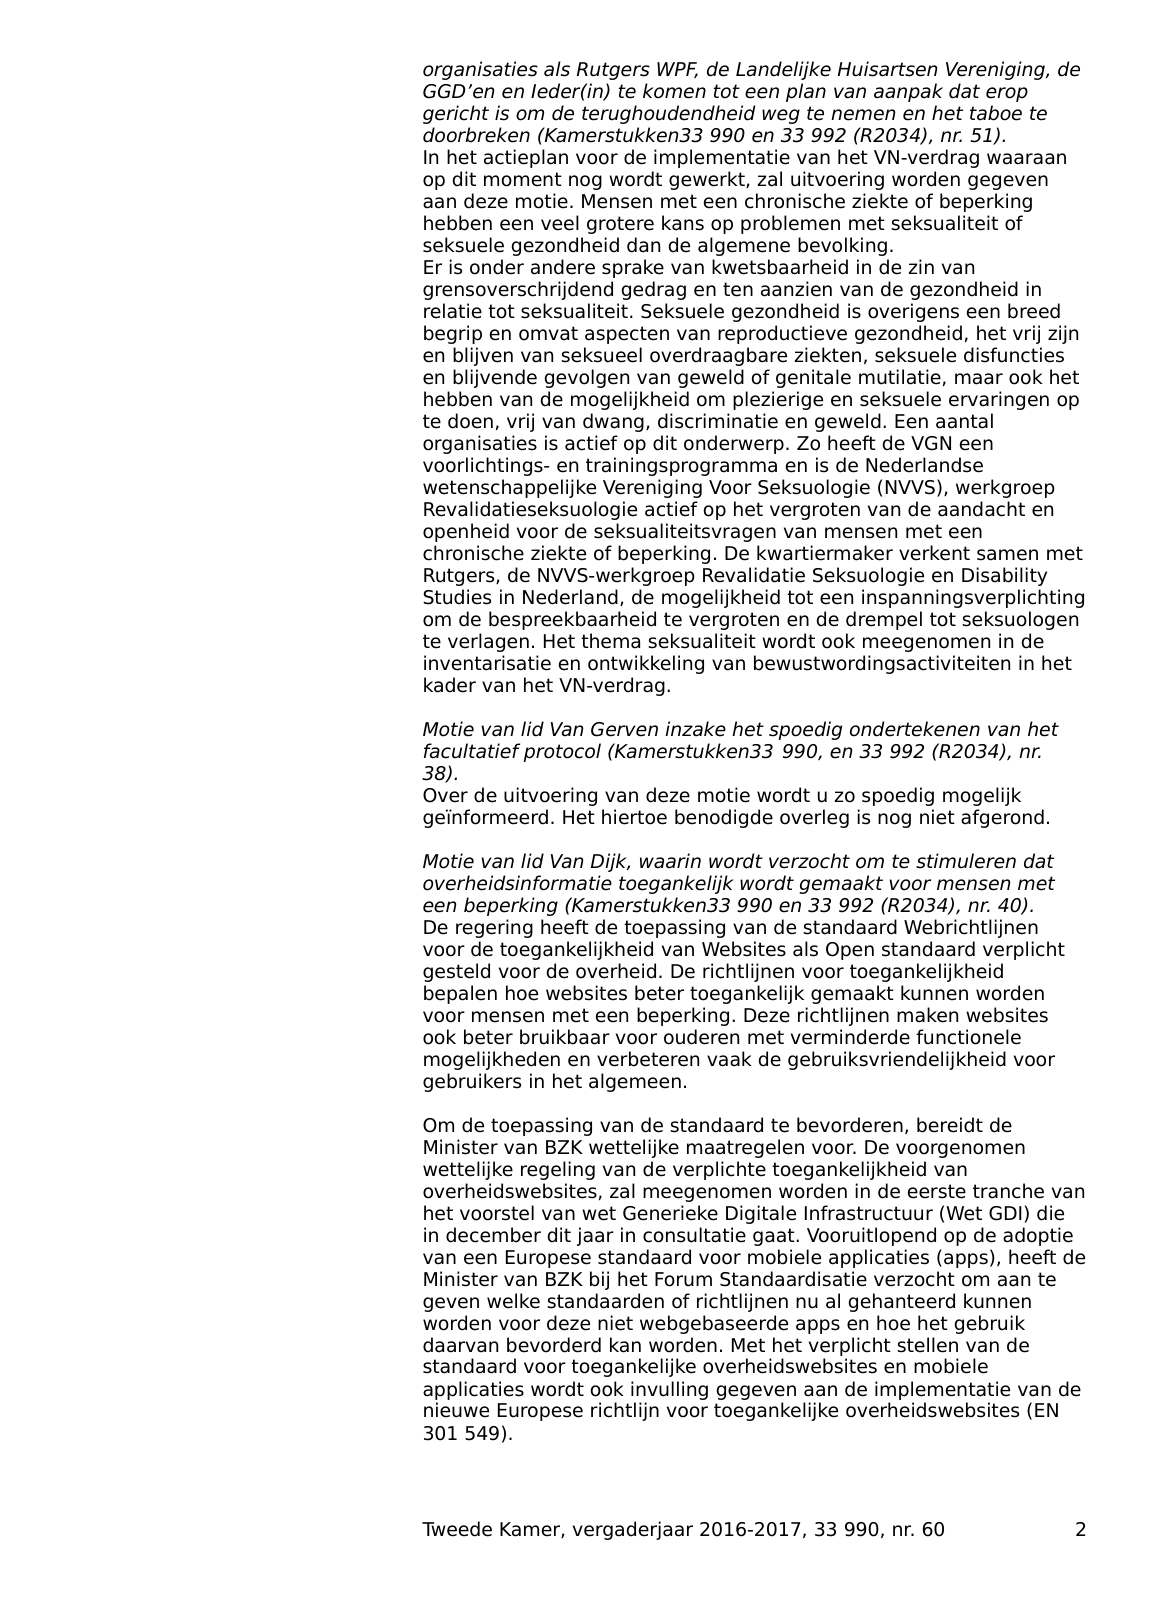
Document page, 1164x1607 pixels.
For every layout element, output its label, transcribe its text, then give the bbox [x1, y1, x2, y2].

text Motie van lid Van Gerven inzake het spoedig ondertekenen van het facultatief protocol (Kamerstukken33 990, en 33 992 (R2034), nr. 38). [422, 719, 1087, 784]
text Motie van lid Van Dijk, waarin wordt verzocht om te stimuleren dat overheidsinformatie toegankelijk wordt gemaakt voor mensen met een beperking (Kamerstukken33 990 en 33 992 (R2034), nr. 40). [422, 851, 1087, 917]
text Om de toepassing van de standaard te bevorderen, bereidt de Minister van BZK wettelijke maatregelen voor. De voorgenomen wettelijke regeling van de verplichte toegankelijkheid van overheidswebsites, zal meegenomen worden in de eerste tranche van het voorstel van wet Generieke Digitale Infrastructuur (Wet GDI) die in december dit jaar in consultatie gaat. Vooruitlopend op de adoptie van een Europese standaard voor mobiele applicaties (apps), heeft de Minister van BZK bij het Forum Standaardisatie verzocht om aan te geven welke standaarden of richtlijnen nu al gehanteerd kunnen worden voor deze niet webgebaseerde apps en hoe het gebruik daarvan bevorderd kan worden. Met het verplicht stellen van de standaard voor toegankelijke overheidswebsites en mobiele applicaties wordt ook invulling gegeven aan de implementatie van de nieuwe Europese richtlijn voor toegankelijke overheidswebsites (EN 301 549). [422, 1115, 1087, 1444]
text In het actieplan voor de implementatie van het VN-verdrag waaraan op dit moment nog wordt gewerkt, zal uitvoering worden gegeven aan deze motie. Mensen met een chronische ziekte of beperking hebben een veel grotere kans op problemen met seksualiteit of seksuele gezondheid dan de algemene bevolking. [422, 147, 1087, 257]
text Er is onder andere sprake van kwetsbaarheid in de zin van grensoverschrijdend gedrag en ten aanzien van de gezondheid in relatie tot seksualiteit. Seksuele gezondheid is overigens een breed begrip en omvat aspecten van reproductieve gezondheid, het vrij zijn en blijven van seksueel overdraagbare ziekten, seksuele disfuncties en blijvende gevolgen van geweld of genitale mutilatie, maar ook het hebben van de mogelijkheid om plezierige en seksuele ervaringen op te doen, vrij van dwang, discriminatie en geweld. Een aantal organisaties is actief op dit onderwerp. Zo heeft de VGN een voorlichtings- en trainingsprogramma en is de Nederlandse wetenschappelijke Vereniging Voor Seksuologie (NVVS), werkgroep Revalidatieseksuologie actief op het vergroten van de aandacht en openheid voor de seksualiteitsvragen van mensen met een chronische ziekte of beperking. De kwartiermaker verkent samen met Rutgers, de NVVS-werkgroep Revalidatie Seksuologie en Disability Studies in Nederland, de mogelijkheid tot een inspanningsverplichting om de bespreekbaarheid te vergroten en de drempel tot seksuologen te verlagen. Het thema seksualiteit wordt ook meegenomen in de inventarisatie en ontwikkeling van bewustwordingsactiviteiten in het kader van het VN-verdrag. [422, 257, 1087, 696]
text De regering heeft de toepassing van de standaard Webrichtlijnen voor de toegankelijkheid van Websites als Open standaard verplicht gesteld voor de overheid. De richtlijnen voor toegankelijkheid bepalen hoe websites beter toegankelijk gemaakt kunnen worden voor mensen met een beperking. Deze richtlijnen maken websites ook beter bruikbaar voor ouderen met verminderde functionele mogelijkheden en verbeteren vaak de gebruiksvriendelijkheid voor gebruikers in het algemeen. [422, 917, 1087, 1092]
text organisaties als Rutgers WPF, de Landelijke Huisartsen Vereniging, de GGD’en en Ieder(in) te komen tot een plan van aanpak dat erop gericht is om de terughoudendheid weg te nemen en het taboe te doorbreken (Kamerstukken33 990 en 33 992 (R2034), nr. 51). [422, 59, 1087, 147]
text Over de uitvoering van deze motie wordt u zo spoedig mogelijk geïnformeerd. Het hiertoe benodigde overleg is nog niet afgerond. [422, 784, 1087, 828]
